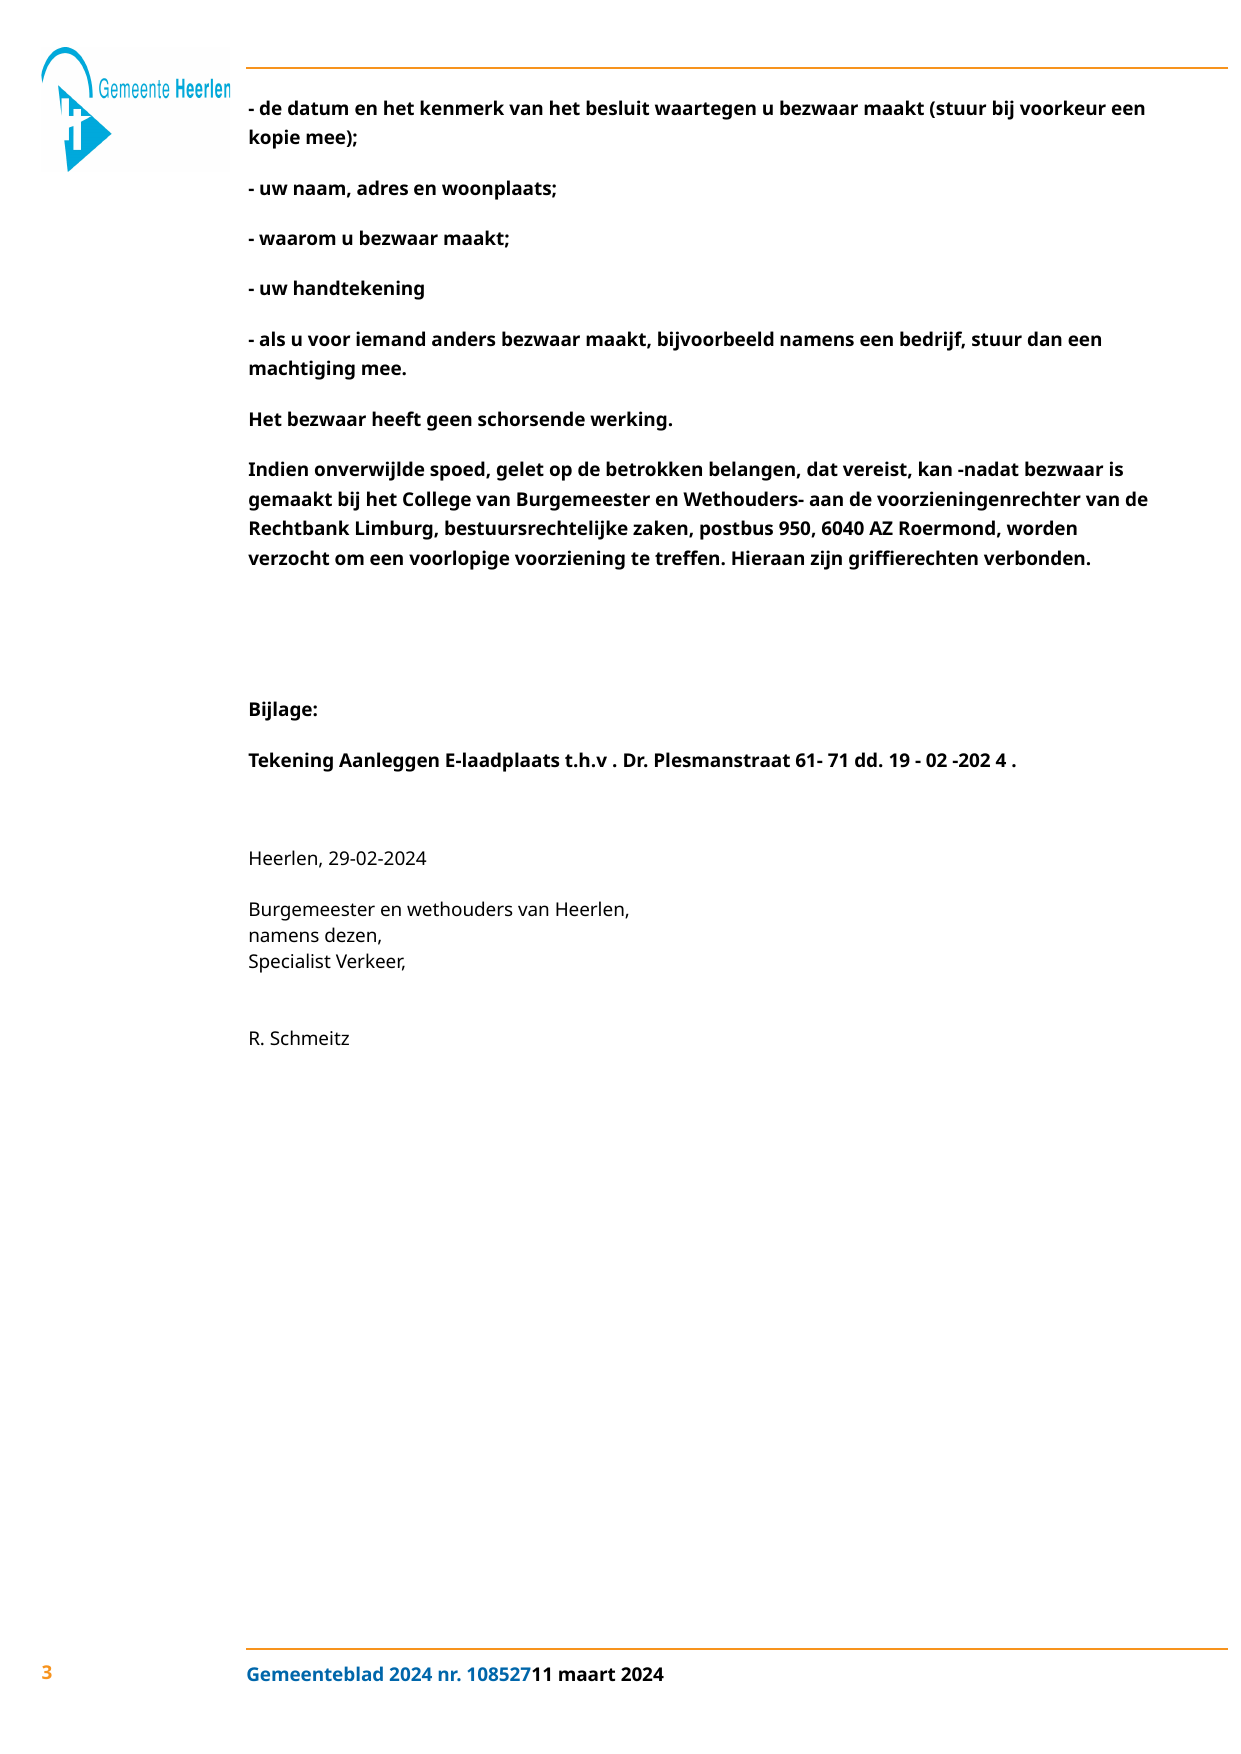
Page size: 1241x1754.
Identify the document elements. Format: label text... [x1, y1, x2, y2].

text Heerlen, 29-02-2024 [248, 845, 1152, 871]
text Bijlage: [248, 696, 1152, 722]
text - waarom u bezwaar maakt; [248, 225, 1152, 251]
text Indien onverwijlde spoed, gelet op de betrokken belangen, dat vereist, kan -nadat bezwaar is gemaakt bij het College van Burgemeester en Wethouders- aan de voorzieningenrechter van de Rechtbank Limburg, bestuursrechtelijke zaken, postbus 950, 6040 AZ Roermond, worden verzocht om een voorlopige voorziening te treffen. Hieraan zijn griffierechten verbonden. [248, 456, 1152, 571]
picture [41, 47, 231, 172]
text Burgemeester en wethouders van Heerlen, [248, 897, 1152, 922]
text - uw handtekening [248, 276, 1152, 301]
text - als u voor iemand anders bezwaar maakt, bijvoorbeeld namens een bedrijf, stuur dan een machtiging mee. [248, 326, 1152, 381]
picture [41, 47, 59, 70]
text - de datum en het kenmerk van het besluit waartegen u bezwaar maakt (stuur bij voorkeur een kopie mee); [248, 95, 1152, 150]
text R. Schmeitz [248, 1025, 1152, 1051]
text namens dezen, [248, 922, 1152, 948]
text Specialist Verkeer, [248, 948, 1152, 974]
text - uw naam, adres en woonplaats; [248, 175, 1152, 201]
text Tekening Aanleggen E-laadplaats t.h.v . Dr. Plesmanstraat 61- 71 dd. 19 - 02 -202 4 . [248, 747, 1152, 773]
text Het bezwaar heeft geen schorsende werking. [248, 406, 1152, 432]
